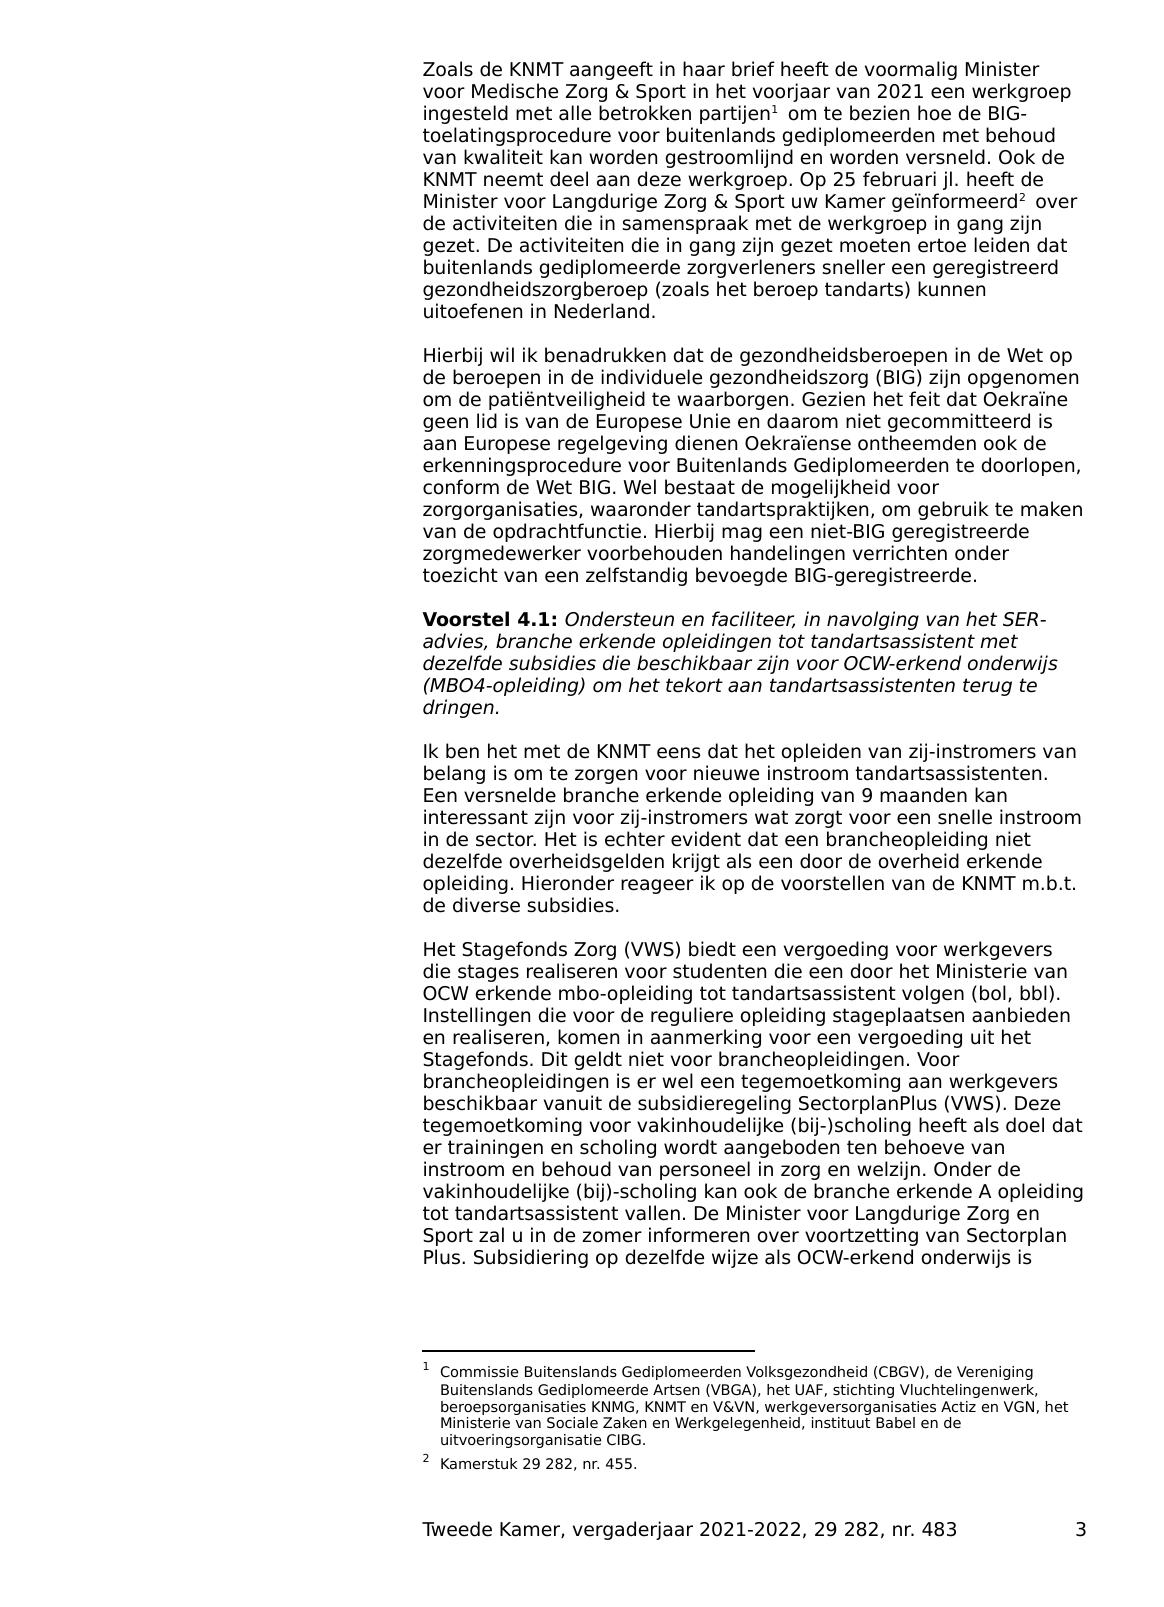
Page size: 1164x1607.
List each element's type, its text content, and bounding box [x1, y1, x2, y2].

text Kamerstuk 29 282, nr. 455. [422, 1452, 1087, 1474]
text Commissie Buitenslands Gediplomeerden Volksgezondheid (CBGV), de Vereniging Buitenslands Gediplomeerde Artsen (VBGA), het UAF, stichting Vluchtelingenwerk, beroepsorganisaties KNMG, KNMT en V&VN, werkgeversorganisaties Actiz en VGN, het Ministerie van Sociale Zaken en Werkgelegenheid, instituut Babel en de uitvoeringsorganisatie CIBG. [422, 1360, 1087, 1449]
text Zoals de KNMT aangeeft in haar brief heeft de voormalig Minister voor Medische Zorg & Sport in het voorjaar van 2021 een werkgroep ingesteld met alle betrokken partijen om te bezien hoe de BIG-toelatingsprocedure voor buitenlands gediplomeerden met behoud van kwaliteit kan worden gestroomlijnd en worden versneld. Ook de KNMT neemt deel aan deze werkgroep. Op 25 februari jl. heeft de Minister voor Langdurige Zorg & Sport uw Kamer geïnformeerd over de activiteiten die in samenspraak met de werkgroep in gang zijn gezet. De activiteiten die in gang zijn gezet moeten ertoe leiden dat buitenlands gediplomeerde zorgverleners sneller een geregistreerd gezondheidszorgberoep (zoals het beroep tandarts) kunnen uitoefenen in Nederland. [422, 59, 1087, 323]
text Hierbij wil ik benadrukken dat de gezondheidsberoepen in de Wet op de beroepen in de individuele gezondheidszorg (BIG) zijn opgenomen om de patiëntveiligheid te waarborgen. Gezien het feit dat Oekraïne geen lid is van de Europese Unie en daarom niet gecommitteerd is aan Europese regelgeving dienen Oekraïense ontheemden ook de erkenningsprocedure voor Buitenlands Gediplomeerden te doorlopen, conform de Wet BIG. Wel bestaat de mogelijkheid voor zorgorganisaties, waaronder tandartspraktijken, om gebruik te maken van de opdrachtfunctie. Hierbij mag een niet-BIG geregistreerde zorgmedewerker voorbehouden handelingen verrichten onder toezicht van een zelfstandig bevoegde BIG-geregistreerde. [422, 345, 1087, 587]
text Ik ben het met de KNMT eens dat het opleiden van zij-instromers van belang is om te zorgen voor nieuwe instroom tandartsassistenten. Een versnelde branche erkende opleiding van 9 maanden kan interessant zijn voor zij-instromers wat zorgt voor een snelle instroom in de sector. Het is echter evident dat een brancheopleiding niet dezelfde overheidsgelden krijgt als een door de overheid erkende opleiding. Hieronder reageer ik op de voorstellen van de KNMT m.b.t. de diverse subsidies. [422, 741, 1087, 917]
text Het Stagefonds Zorg (VWS) biedt een vergoeding voor werkgevers die stages realiseren voor studenten die een door het Ministerie van OCW erkende mbo-opleiding tot tandartsassistent volgen (bol, bbl). Instellingen die voor de reguliere opleiding stageplaatsen aanbieden en realiseren, komen in aanmerking voor een vergoeding uit het Stagefonds. Dit geldt niet voor brancheopleidingen. Voor brancheopleidingen is er wel een tegemoetkoming aan werkgevers beschikbaar vanuit de subsidieregeling SectorplanPlus (VWS). Deze tegemoetkoming voor vakinhoudelijke (bij-)scholing heeft als doel dat er trainingen en scholing wordt aangeboden ten behoeve van instroom en behoud van personeel in zorg en welzijn. Onder de vakinhoudelijke (bij)-scholing kan ook de branche erkende A opleiding tot tandartsassistent vallen. De Minister voor Langdurige Zorg en Sport zal u in de zomer informeren over voortzetting van Sectorplan Plus. Subsidiering op dezelfde wijze als OCW-erkend onderwijs is [422, 939, 1087, 1269]
text Voorstel 4.1: Ondersteun en faciliteer, in navolging van het SER-advies, branche erkende opleidingen tot tandartsassistent met dezelfde subsidies die beschikbaar zijn voor OCW-erkend onderwijs (MBO4-opleiding) om het tekort aan tandartsassistenten terug te dringen. [422, 609, 1087, 719]
